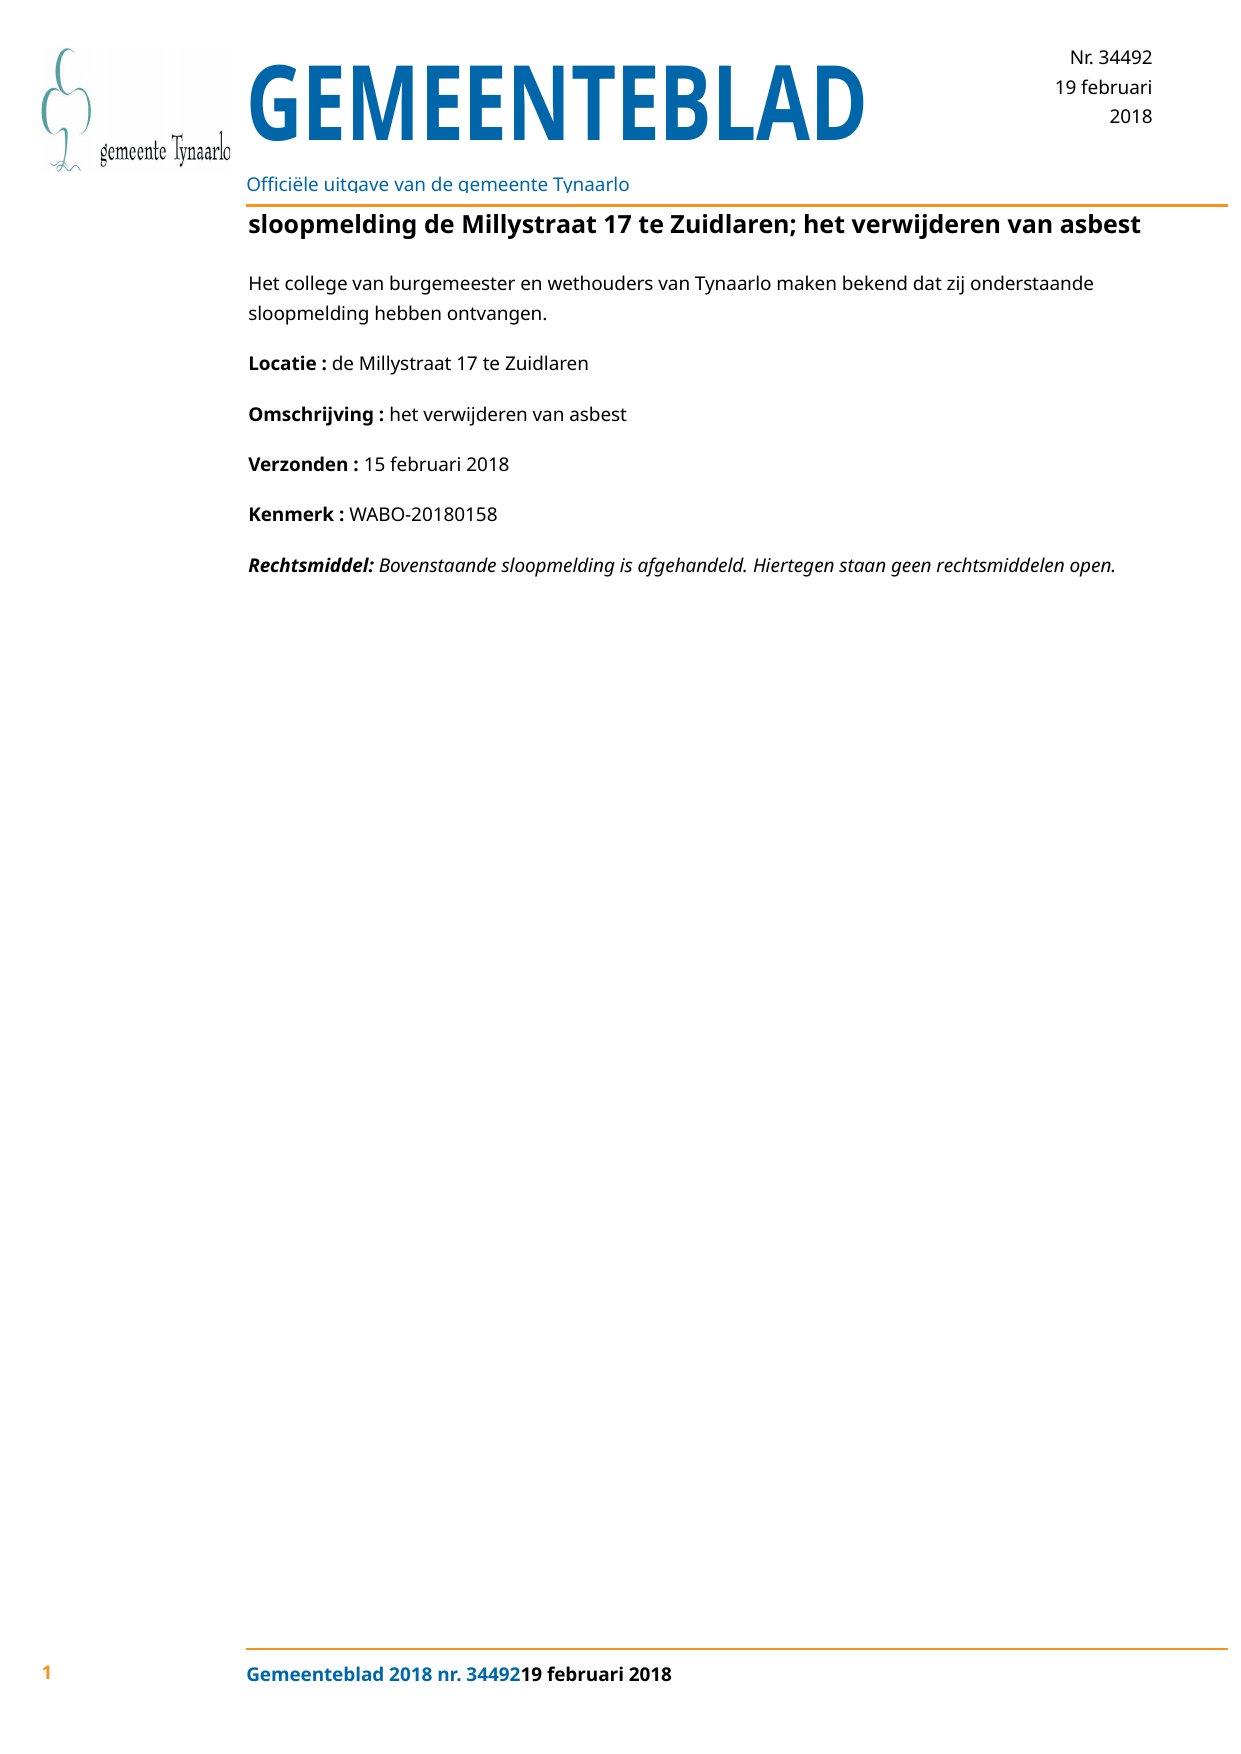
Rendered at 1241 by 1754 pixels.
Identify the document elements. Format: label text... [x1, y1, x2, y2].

text Locatie : de Millystraat 17 te Zuidlaren [248, 350, 1152, 376]
picture [41, 47, 231, 172]
text Verzonden : 15 februari 2018 [248, 451, 1152, 477]
text Omschrijving : het verwijderen van asbest [248, 401, 1152, 426]
text Kenmerk : WABO-20180158 [248, 502, 1152, 527]
text sloopmelding de Millystraat 17 te Zuidlaren; het verwijderen van asbest [248, 207, 1152, 241]
text Rechtsmiddel: Bovenstaande sloopmelding is afgehandeld. Hiertegen staan geen rechtsmiddelen open. [248, 552, 1152, 578]
text Het college van burgemeester en wethouders van Tynaarlo maken bekend dat zij onderstaande sloopmelding hebben ontvangen. [248, 270, 1152, 326]
